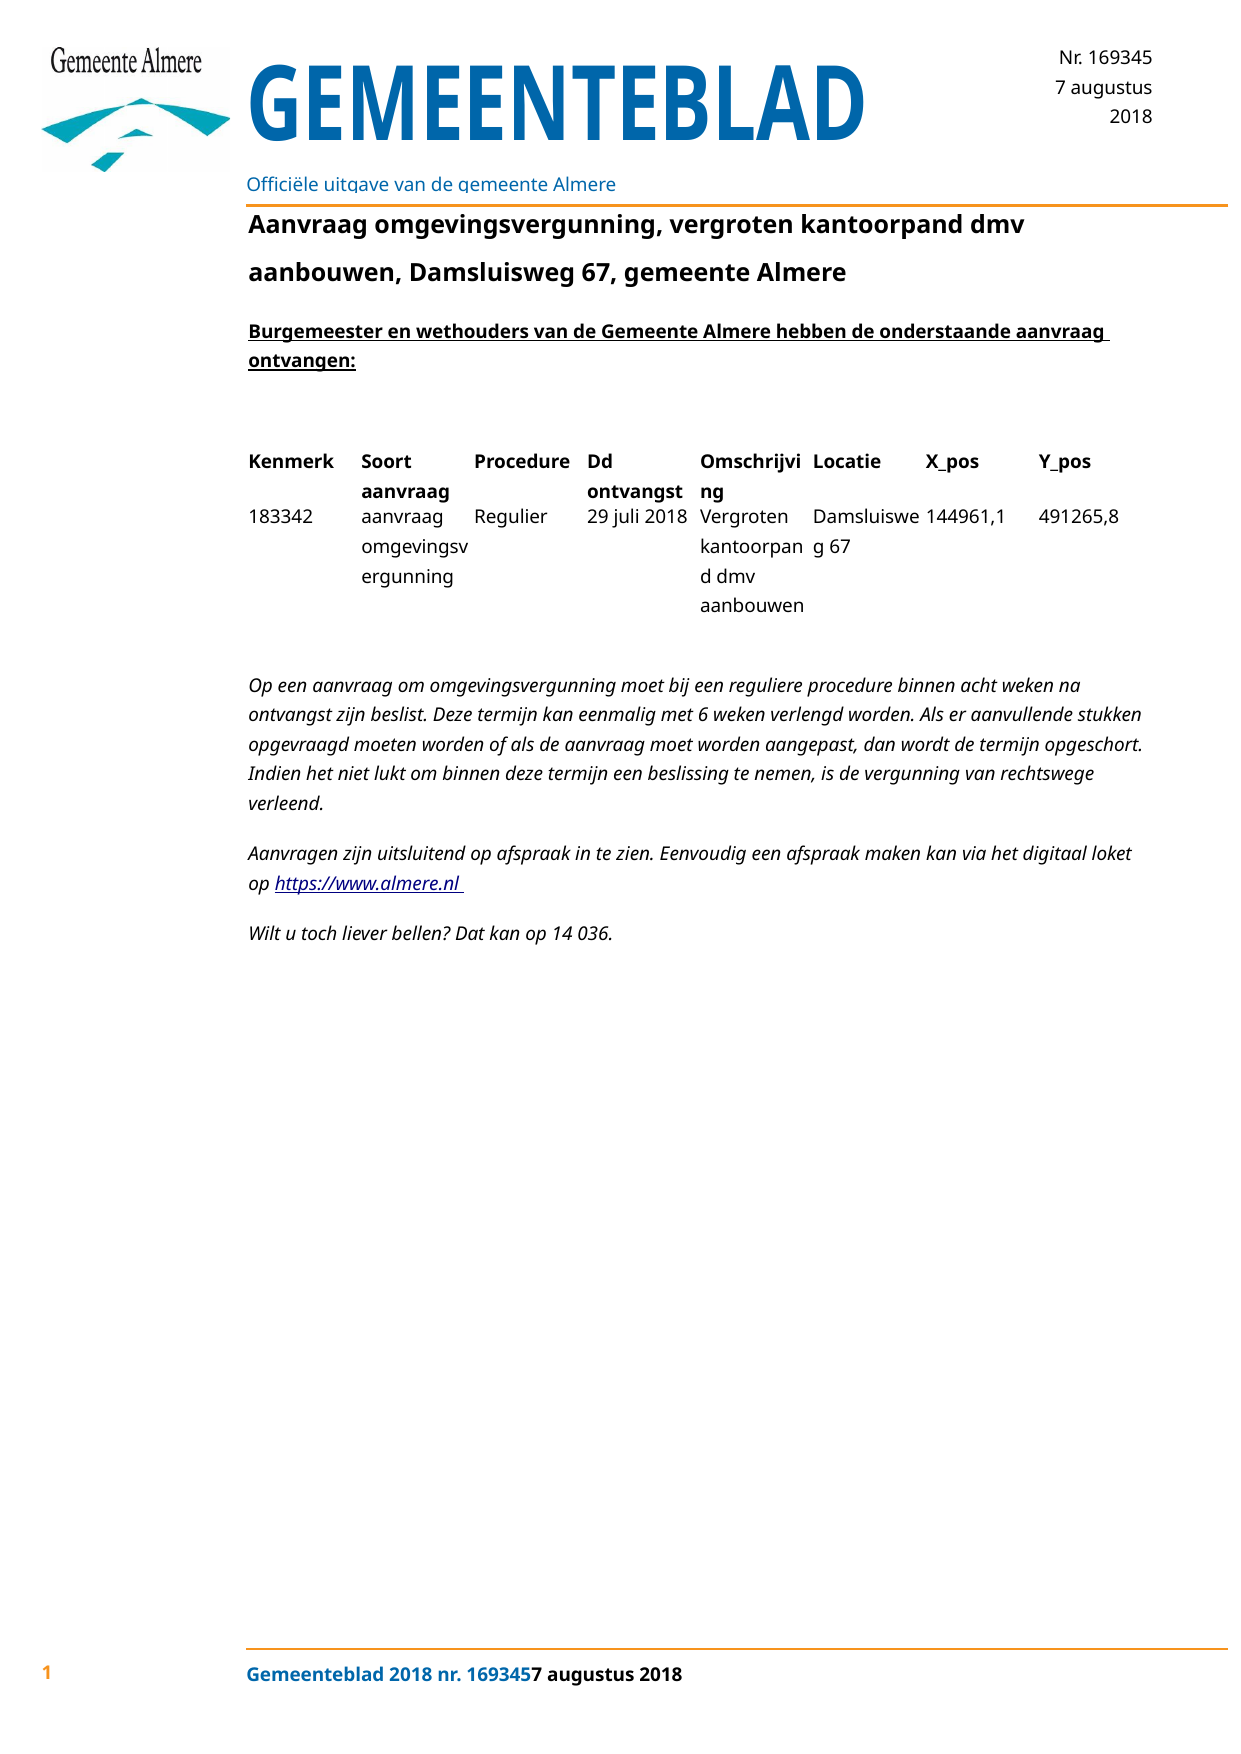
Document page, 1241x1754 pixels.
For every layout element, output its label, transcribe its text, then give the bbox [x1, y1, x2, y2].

text Wilt u toch liever bellen? Dat kan op 14 036. [248, 921, 1152, 946]
table_cell Regulier [474, 504, 587, 618]
table_header Y_pos [1039, 449, 1152, 504]
table_header X_pos [926, 449, 1038, 504]
table_header Omschrijving [700, 449, 813, 504]
table_header Locatie [813, 449, 926, 504]
table_cell aanvraag omgevingsvergunning [361, 504, 474, 618]
table_cell Vergroten kantoorpand dmv aanbouwen [700, 504, 813, 618]
text Burgemeester en wethouders van de Gemeente Almere hebben de onderstaande aanvraag ontvangen: [248, 318, 1152, 373]
table_cell Damsluisweg 67 [813, 504, 926, 618]
table_cell 183342 [248, 504, 361, 618]
table_cell 144961,1 [926, 504, 1038, 618]
table_cell 491265,8 [1039, 504, 1152, 618]
text Aanvraag omgevingsvergunning, vergroten kantoorpand dmv aanbouwen, Damsluisweg 67, gemeente Almere [248, 207, 1152, 288]
text Aanvragen zijn uitsluitend op afspraak in te zien. Eenvoudig een afspraak maken kan via het digitaal loket op https://www.almere.nl [248, 841, 1152, 896]
table_header Kenmerk [248, 449, 361, 504]
text Op een aanvraag om omgevingsvergunning moet bij een reguliere procedure binnen acht weken na ontvangst zijn beslist. Deze termijn kan eenmalig met 6 weken verlengd worden. Als er aanvullende stukken opgevraagd moeten worden of als de aanvraag moet worden aangepast, dan wordt de termijn opgeschort. Indien het niet lukt om binnen deze termijn een beslissing te nemen, is de vergunning van rechtswege verleend. [248, 672, 1152, 816]
table_header Dd ontvangst [587, 449, 700, 504]
picture [41, 47, 231, 172]
table_header Soort aanvraag [361, 449, 474, 504]
table_cell 29 juli 2018 [587, 504, 700, 618]
table_header Procedure [474, 449, 587, 504]
